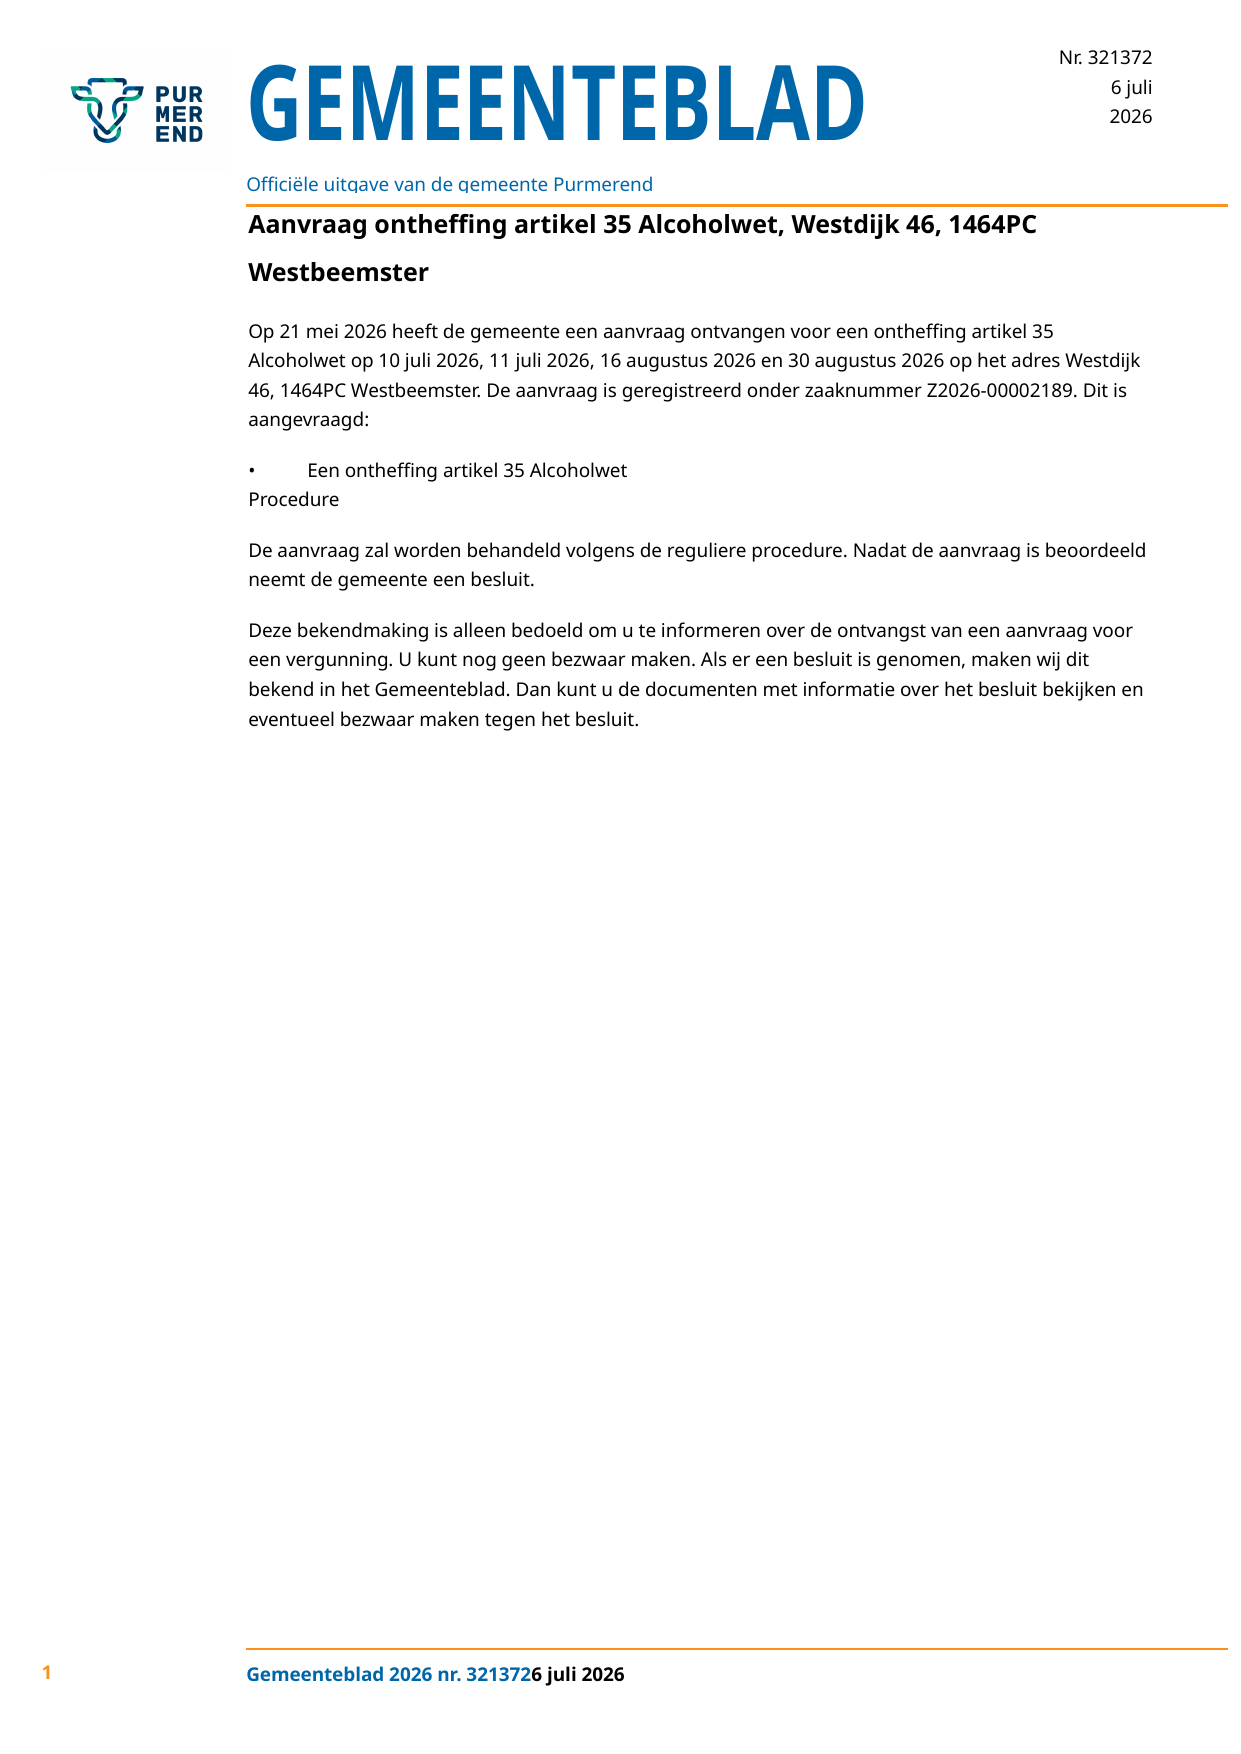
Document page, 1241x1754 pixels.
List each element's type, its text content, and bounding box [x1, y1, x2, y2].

text Deze bekendmaking is alleen bedoeld om u te informeren over de ontvangst van een aanvraag voor een vergunning. U kunt nog geen bezwaar maken. Als er een besluit is genomen, maken wij dit bekend in het Gemeenteblad. Dan kunt u de documenten met informatie over het besluit bekijken en eventueel bezwaar maken tegen het besluit. [248, 617, 1152, 732]
text Op 21 mei 2026 heeft de gemeente een aanvraag ontvangen voor een ontheffing artikel 35 Alcoholwet op 10 juli 2026, 11 juli 2026, 16 augustus 2026 en 30 augustus 2026 op het adres Westdijk 46, 1464PC Westbeemster. De aanvraag is geregistreerd onder zaaknummer Z2026-00002189. Dit is aangevraagd: [248, 318, 1152, 432]
text Procedure [248, 487, 1152, 512]
text De aanvraag zal worden behandeld volgens de reguliere procedure. Nadat de aanvraag is beoordeeld neemt de gemeente een besluit. [248, 537, 1152, 592]
text Aanvraag ontheffing artikel 35 Alcoholwet, Westdijk 46, 1464PC Westbeemster [248, 207, 1152, 288]
picture [41, 47, 231, 172]
list Een ontheffing artikel 35 Alcoholwet [248, 457, 1152, 483]
